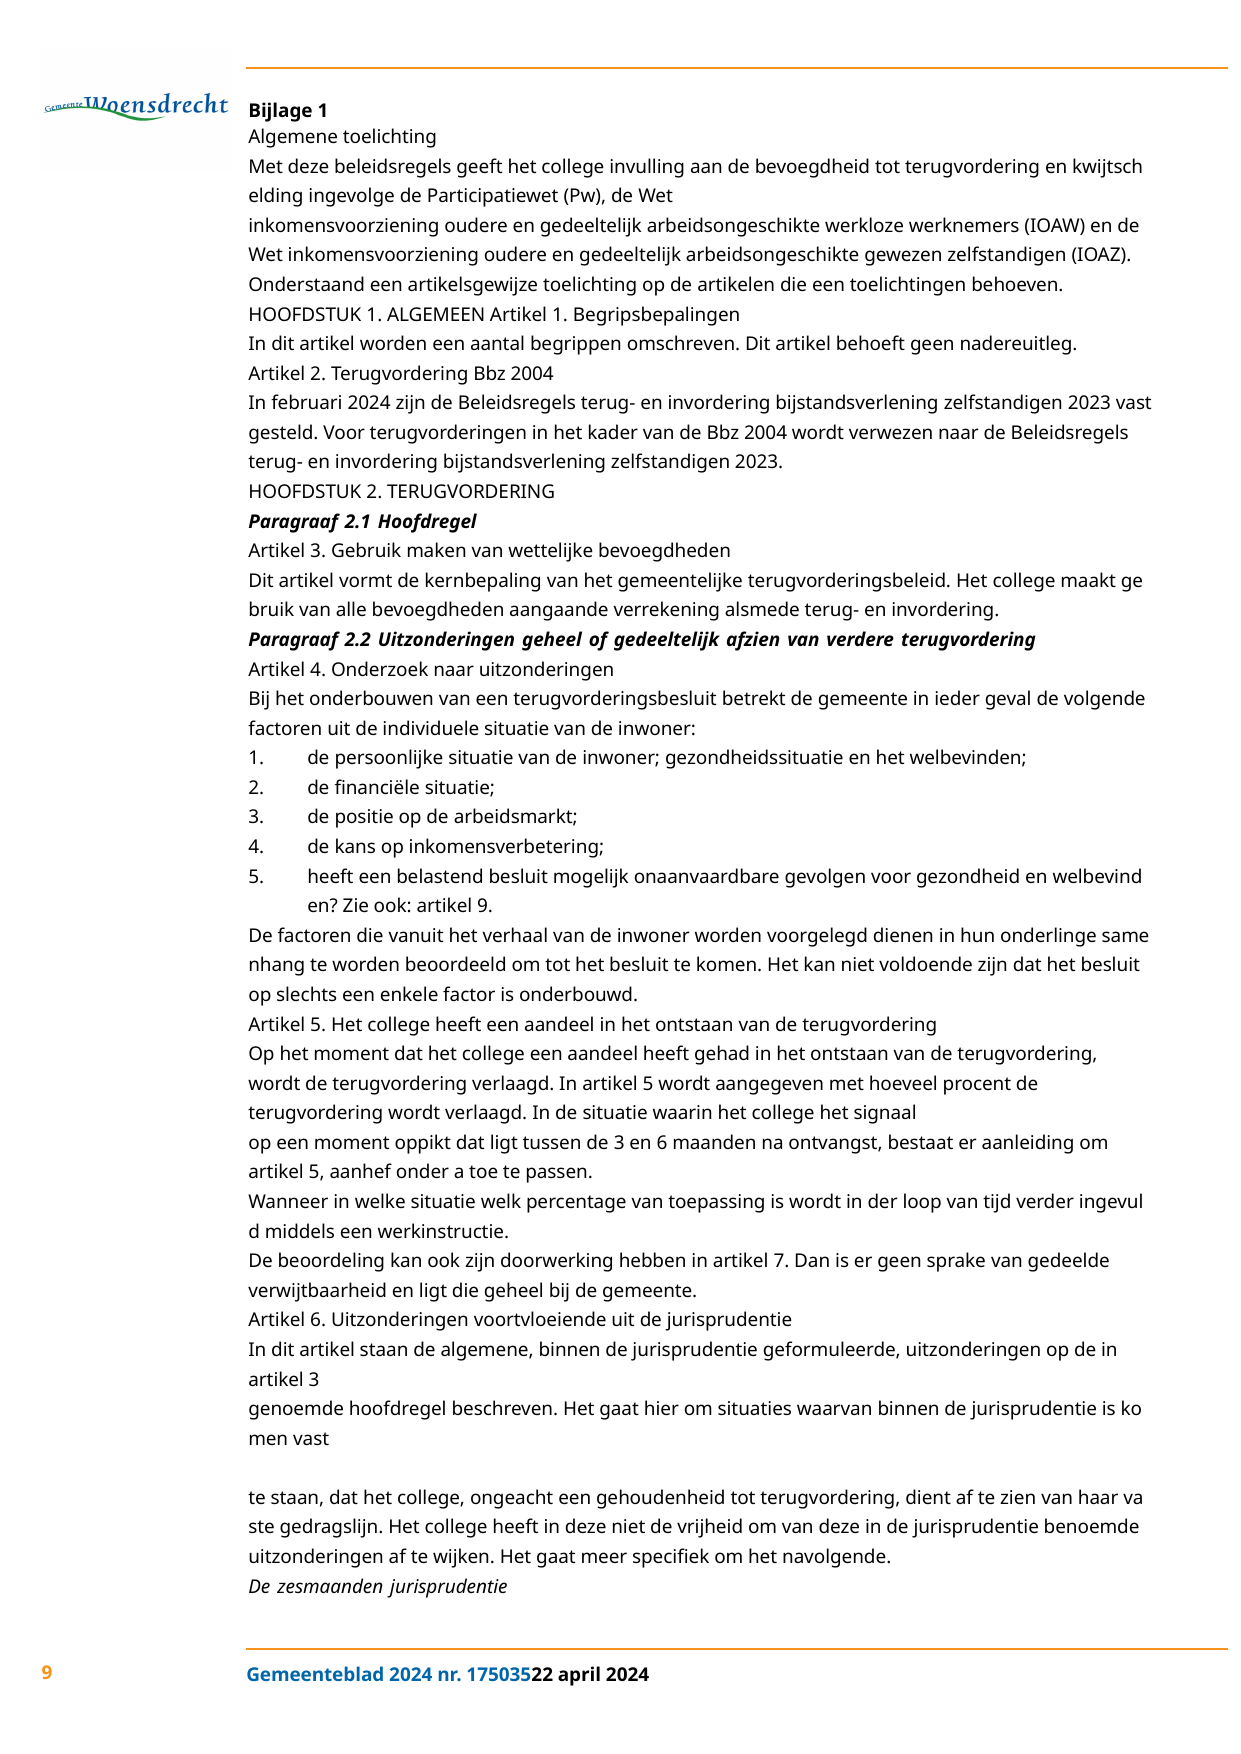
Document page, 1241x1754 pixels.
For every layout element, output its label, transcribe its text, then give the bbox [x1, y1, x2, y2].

text In februari 2024 zijn de Beleidsregels terug- en invordering bijstandsverlening zelfstandigen 2023 vastgesteld. Voor terugvorderingen in het kader van de Bbz 2004 wordt verwezen naar de Beleidsregels terug- en invordering bijstandsverlening zelfstandigen 2023. [248, 389, 1152, 474]
picture [41, 47, 231, 172]
text Artikel 6. Uitzonderingen voortvloeiende uit de jurisprudentie [248, 1307, 1152, 1332]
text Artikel 3. Gebruik maken van wettelijke bevoegdheden [248, 537, 1152, 563]
text Artikel 5. Het college heeft een aandeel in het ontstaan van de terugvordering [248, 1011, 1152, 1037]
text Paragraaf 2.2 Uitzonderingen geheel of gedeeltelijk afzien van verdere terugvordering [248, 626, 1152, 652]
list de positie op de arbeidsmarkt; [248, 804, 1152, 829]
text De zesmaanden jurisprudentie [248, 1573, 1152, 1599]
text Wanneer in welke situatie welk percentage van toepassing is wordt in der loop van tijd verder ingevuld middels een werkinstructie. [248, 1188, 1152, 1244]
text Artikel 2. Terugvordering Bbz 2004 [248, 360, 1152, 386]
text Met deze beleidsregels geeft het college invulling aan de bevoegdheid tot terugvordering en kwijtschelding ingevolge de Participatiewet (Pw), de Wet inkomensvoorziening oudere en gedeeltelijk arbeidsongeschikte werkloze werknemers (IOAW) en de Wet inkomensvoorziening oudere en gedeeltelijk arbeidsongeschikte gewezen zelfstandigen (IOAZ). [248, 153, 1152, 267]
text te staan, dat het college, ongeacht een gehoudenheid tot terugvordering, dient af te zien van haar vaste gedragslijn. Het college heeft in deze niet de vrijheid om van deze in de jurisprudentie benoemde uitzonderingen af te wijken. Het gaat meer specifiek om het navolgende. [248, 1484, 1152, 1569]
list de kans op inkomensverbetering; [248, 833, 1152, 859]
list heeft een belastend besluit mogelijk onaanvaardbare gevolgen voor gezondheid en welbevinden? Zie ook: artikel 9. [248, 863, 1152, 918]
text Bij het onderbouwen van een terugvorderingsbesluit betrekt de gemeente in ieder geval de volgende factoren uit de individuele situatie van de inwoner: [248, 685, 1152, 741]
text In dit artikel worden een aantal begrippen omschreven. Dit artikel behoeft geen nadereuitleg. [248, 330, 1152, 356]
text Onderstaand een artikelsgewijze toelichting op de artikelen die een toelichtingen behoeven. [248, 271, 1152, 297]
list de financiële situatie; [248, 774, 1152, 800]
text HOOFDSTUK 2. TERUGVORDERING [248, 478, 1152, 504]
text Op het moment dat het college een aandeel heeft gehad in het ontstaan van de terugvordering, wordt de terugvordering verlaagd. In artikel 5 wordt aangegeven met hoeveel procent de terugvordering wordt verlaagd. In de situatie waarin het college het signaal op een moment oppikt dat ligt tussen de 3 en 6 maanden na ontvangst, bestaat er aanleiding om artikel 5, aanhef onder a toe te passen. [248, 1040, 1152, 1184]
text Algemene toelichting [248, 123, 1152, 149]
text Paragraaf 2.1 Hoofdregel [248, 508, 1152, 534]
text Artikel 4. Onderzoek naar uitzonderingen [248, 656, 1152, 682]
text De factoren die vanuit het verhaal van de inwoner worden voorgelegd dienen in hun onderlinge samenhang te worden beoordeeld om tot het besluit te komen. Het kan niet voldoende zijn dat het besluit op slechts een enkele factor is onderbouwd. [248, 922, 1152, 1007]
text De beoordeling kan ook zijn doorwerking hebben in artikel 7. Dan is er geen sprake van gedeelde verwijtbaarheid en ligt die geheel bij de gemeente. [248, 1247, 1152, 1303]
text Bijlage 1 [248, 95, 1152, 123]
text Dit artikel vormt de kernbepaling van het gemeentelijke terugvorderingsbeleid. Het college maakt gebruik van alle bevoegdheden aangaande verrekening alsmede terug- en invordering. [248, 567, 1152, 622]
text HOOFDSTUK 1. ALGEMEEN Artikel 1. Begripsbepalingen [248, 301, 1152, 327]
text In dit artikel staan de algemene, binnen de jurisprudentie geformuleerde, uitzonderingen op de in artikel 3 genoemde hoofdregel beschreven. Het gaat hier om situaties waarvan binnen de jurisprudentie is komen vast [248, 1336, 1152, 1451]
list de persoonlijke situatie van de inwoner; gezondheidssituatie en het welbevinden; [248, 744, 1152, 770]
